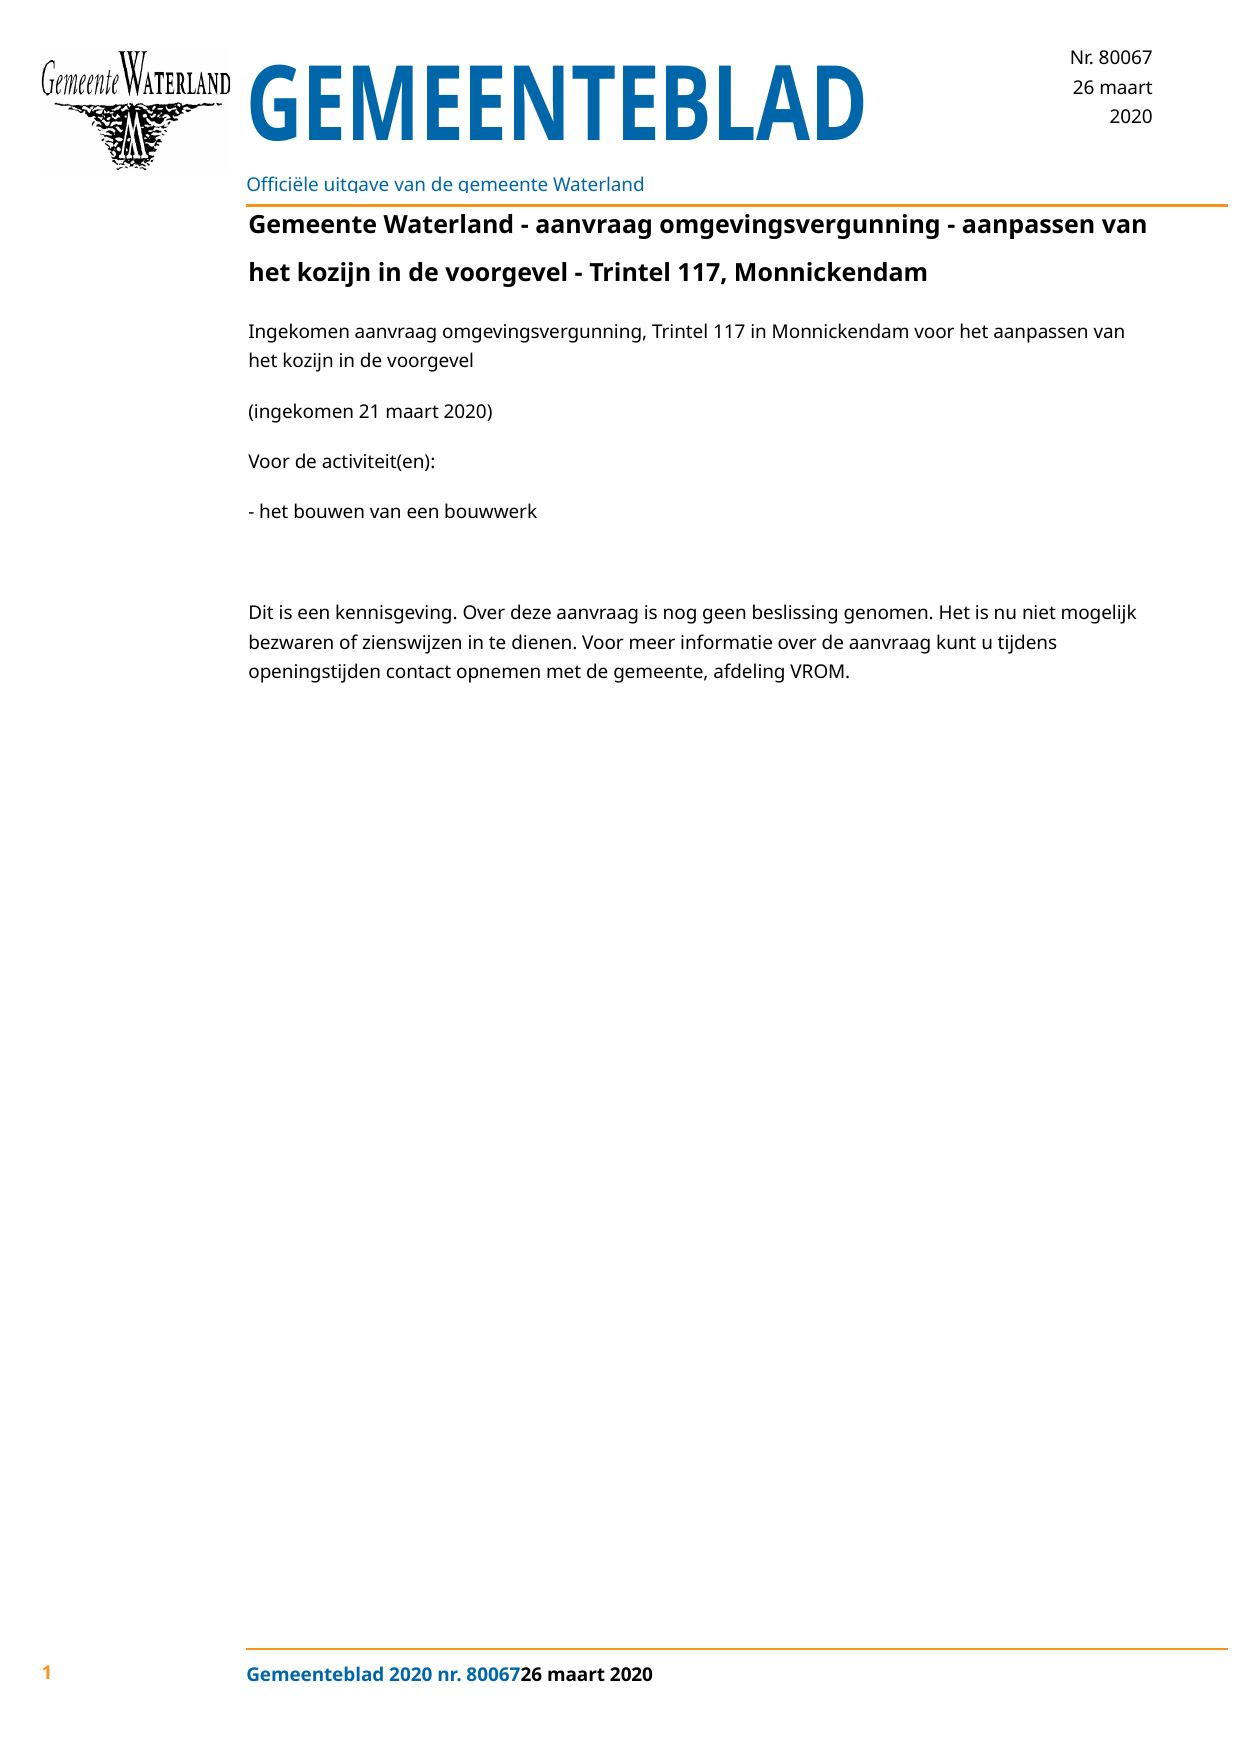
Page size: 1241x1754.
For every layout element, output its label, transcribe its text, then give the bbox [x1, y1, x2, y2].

text - het bouwen van een bouwwerk [248, 499, 1152, 524]
text Gemeente Waterland - aanvraag omgevingsvergunning - aanpassen van het kozijn in de voorgevel - Trintel 117, Monnickendam [248, 207, 1152, 288]
text Ingekomen aanvraag omgevingsvergunning, Trintel 117 in Monnickendam voor het aanpassen van het kozijn in de voorgevel [248, 318, 1152, 373]
text Dit is een kennisgeving. Over deze aanvraag is nog geen beslissing genomen. Het is nu niet mogelijk bezwaren of zienswijzen in te dienen. Voor meer informatie over de aanvraag kunt u tijdens openingstijden contact opnemen met de gemeente, afdeling VROM. [248, 599, 1152, 684]
text Voor de activiteit(en): [248, 448, 1152, 474]
text (ingekomen 21 maart 2020) [248, 398, 1152, 424]
picture [41, 47, 231, 172]
